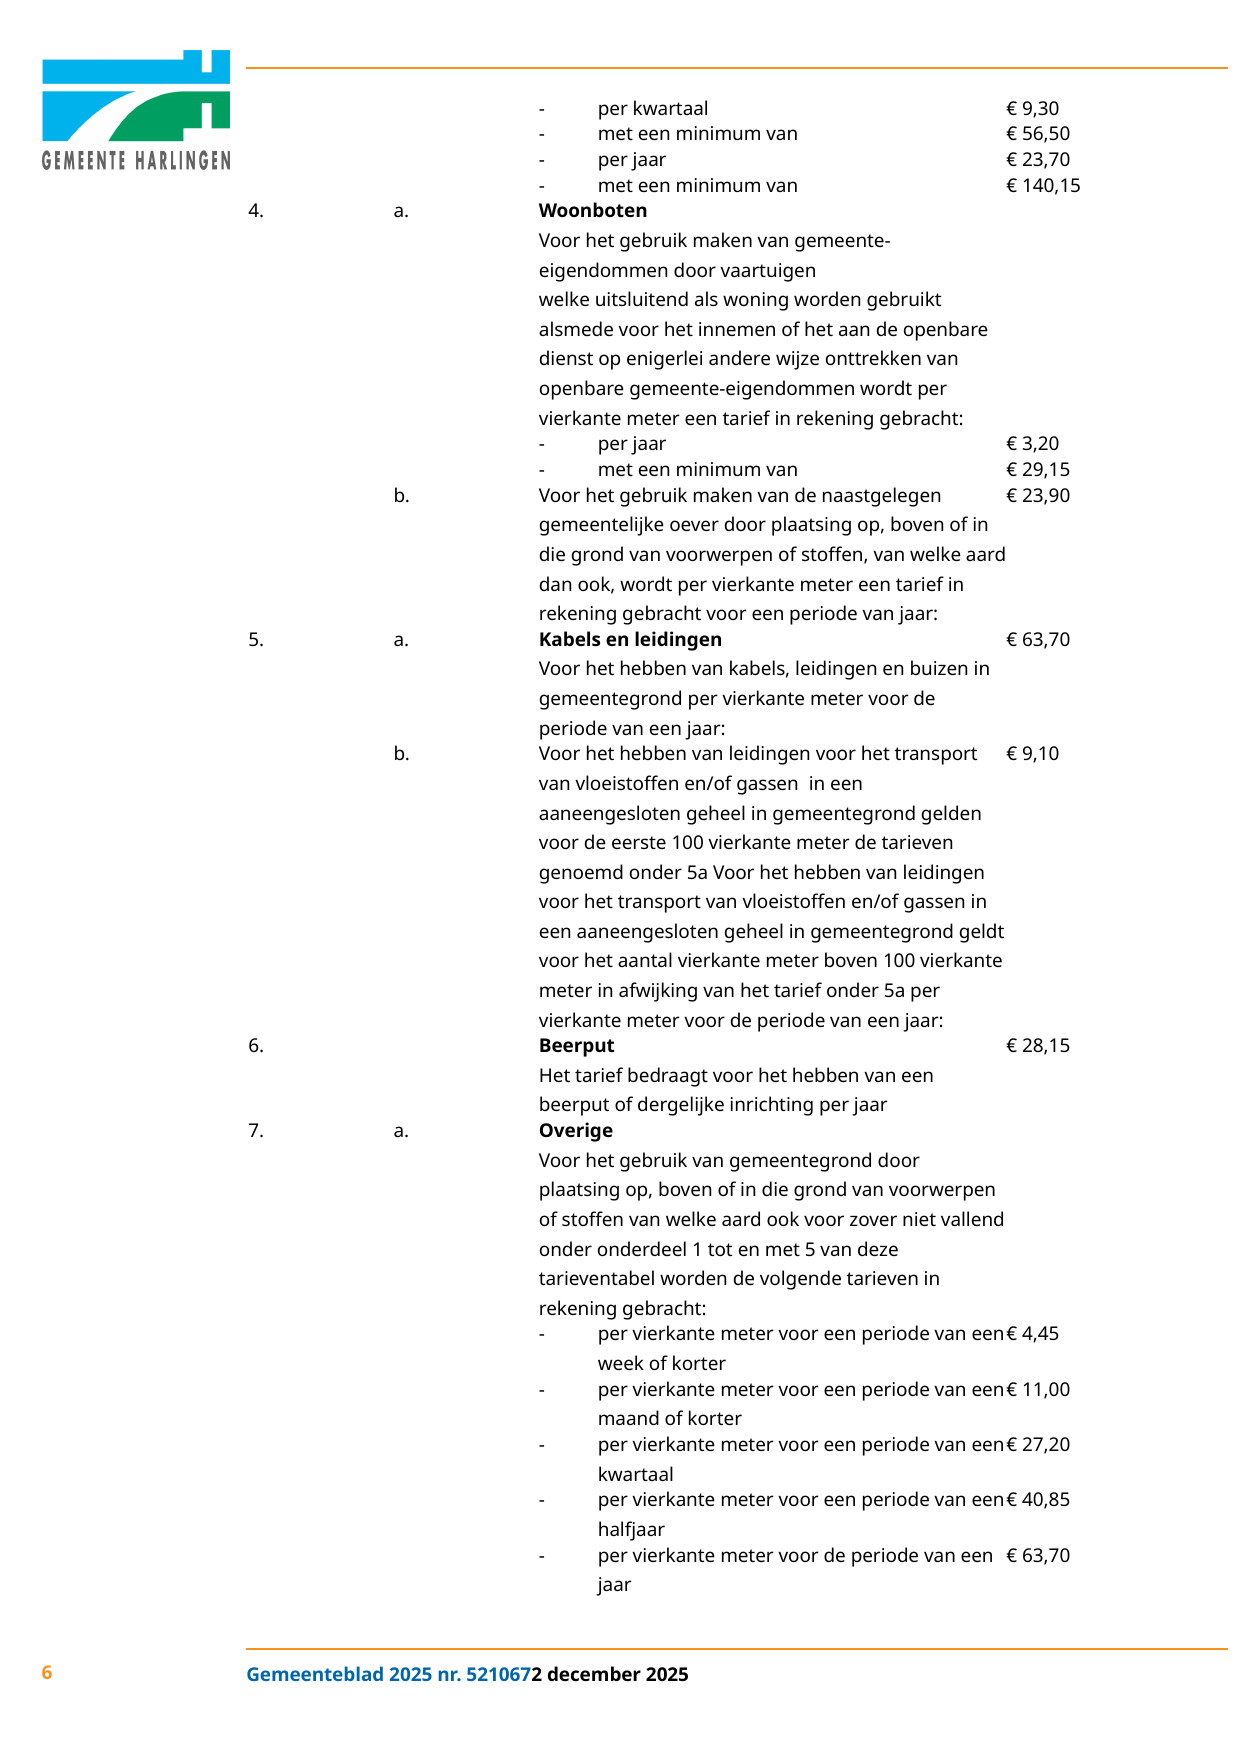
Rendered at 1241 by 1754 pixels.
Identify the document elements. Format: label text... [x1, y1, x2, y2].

table_cell [393, 431, 539, 456]
table_cell Overige Voor het gebruik van gemeentegrond door plaatsing op, boven of in die grond van voorwerpen of stoffen van welke aard ook voor zover niet vallend onder onderdeel 1 tot en met 5 van deze tarieventabel worden de volgende tarieven in rekening gebracht: [539, 1118, 1006, 1321]
table_cell € 4,45 [1006, 1321, 1152, 1376]
table_cell 6. [248, 1033, 393, 1117]
table_cell Voor het hebben van leidingen voor het transport van vloeistoffen en/of gassen in een aaneengesloten geheel in gemeentegrond gelden voor de eerste 100 vierkante meter de tarieven genoemd onder 5a Voor het hebben van leidingen voor het transport van vloeistoffen en/of gassen in een aaneengesloten geheel in gemeentegrond geldt voor het aantal vierkante meter boven 100 vierkante meter in afwijking van het tarief onder 5a per vierkante meter voor de periode van een jaar: [539, 741, 1006, 1032]
table_cell € 140,15 [1006, 172, 1152, 198]
table_cell [393, 456, 539, 482]
table_cell € 56,50 [1006, 121, 1152, 146]
table_cell [248, 1542, 393, 1597]
table_cell [248, 741, 393, 1032]
table_cell per vierkante meter voor een periode van een week of korter [539, 1321, 1006, 1376]
table_cell a. [393, 626, 539, 741]
table_cell € 9,10 [1006, 741, 1152, 1032]
table_cell per vierkante meter voor een periode van een maand of korter [539, 1376, 1006, 1431]
table_cell [393, 172, 539, 198]
table_cell € 9,30 [1006, 95, 1152, 121]
table_cell per jaar [539, 431, 1006, 456]
table_cell Woonboten Voor het gebruik maken van gemeente-eigendommen door vaartuigen welke uitsluitend als woning worden gebruikt alsmede voor het innemen of het aan de openbare dienst op enigerlei andere wijze onttrekken van openbare gemeente-eigendommen wordt per vierkante meter een tarief in rekening gebracht: [539, 198, 1006, 431]
table_cell 7. [248, 1118, 393, 1321]
table_cell per kwartaal [539, 95, 1006, 121]
table_cell [393, 1033, 539, 1117]
table_cell [393, 1376, 539, 1431]
table_cell [393, 1487, 539, 1542]
table_cell b. [393, 482, 539, 626]
table_cell a. [393, 198, 539, 431]
table_cell met een minimum van [539, 456, 1006, 482]
table_cell met een minimum van [539, 121, 1006, 146]
table_cell per vierkante meter voor een periode van een kwartaal [539, 1431, 1006, 1487]
picture [41, 47, 231, 172]
table_cell € 63,70 [1006, 1542, 1152, 1597]
table_cell € 29,15 [1006, 456, 1152, 482]
table_cell € 28,15 [1006, 1033, 1152, 1117]
table_cell [248, 456, 393, 482]
table_cell € 27,20 [1006, 1431, 1152, 1487]
table_cell Voor het gebruik maken van de naastgelegen gemeentelijke oever door plaatsing op, boven of in die grond van voorwerpen of stoffen, van welke aard dan ook, wordt per vierkante meter een tarief in rekening gebracht voor een periode van jaar: [539, 482, 1006, 626]
table_cell [393, 1431, 539, 1487]
table_cell € 23,90 [1006, 482, 1152, 626]
table_cell [1006, 1118, 1152, 1321]
table_cell per vierkante meter voor een periode van een halfjaar [539, 1487, 1006, 1542]
table_cell € 63,70 [1006, 626, 1152, 741]
table_cell 4. [248, 198, 393, 431]
table_cell met een minimum van [539, 172, 1006, 198]
table_cell b. [393, 741, 539, 1032]
table_cell [248, 1376, 393, 1431]
table_cell a. [393, 1118, 539, 1321]
table_cell € 40,85 [1006, 1487, 1152, 1542]
table_cell € 3,20 [1006, 431, 1152, 456]
table_cell [248, 1321, 393, 1376]
table_cell [393, 1542, 539, 1597]
table_cell € 23,70 [1006, 146, 1152, 172]
table_cell per jaar [539, 146, 1006, 172]
table_cell [248, 95, 393, 121]
table_cell [393, 1321, 539, 1376]
table_cell € 11,00 [1006, 1376, 1152, 1431]
table_cell [248, 1431, 393, 1487]
table_cell [248, 121, 393, 146]
table_cell [248, 431, 393, 456]
table_cell [248, 482, 393, 626]
table_cell Kabels en leidingen Voor het hebben van kabels, leidingen en buizen in gemeentegrond per vierkante meter voor de periode van een jaar: [539, 626, 1006, 741]
table_cell [1006, 198, 1152, 431]
table_cell [393, 95, 539, 121]
table_cell per vierkante meter voor de periode van een jaar [539, 1542, 1006, 1597]
table_cell [393, 121, 539, 146]
table_cell Beerput Het tarief bedraagt voor het hebben van een beerput of dergelijke inrichting per jaar [539, 1033, 1006, 1117]
table_cell [393, 146, 539, 172]
table_cell 5. [248, 626, 393, 741]
table_cell [248, 146, 393, 172]
table_cell [248, 1487, 393, 1542]
table_cell [248, 172, 393, 198]
